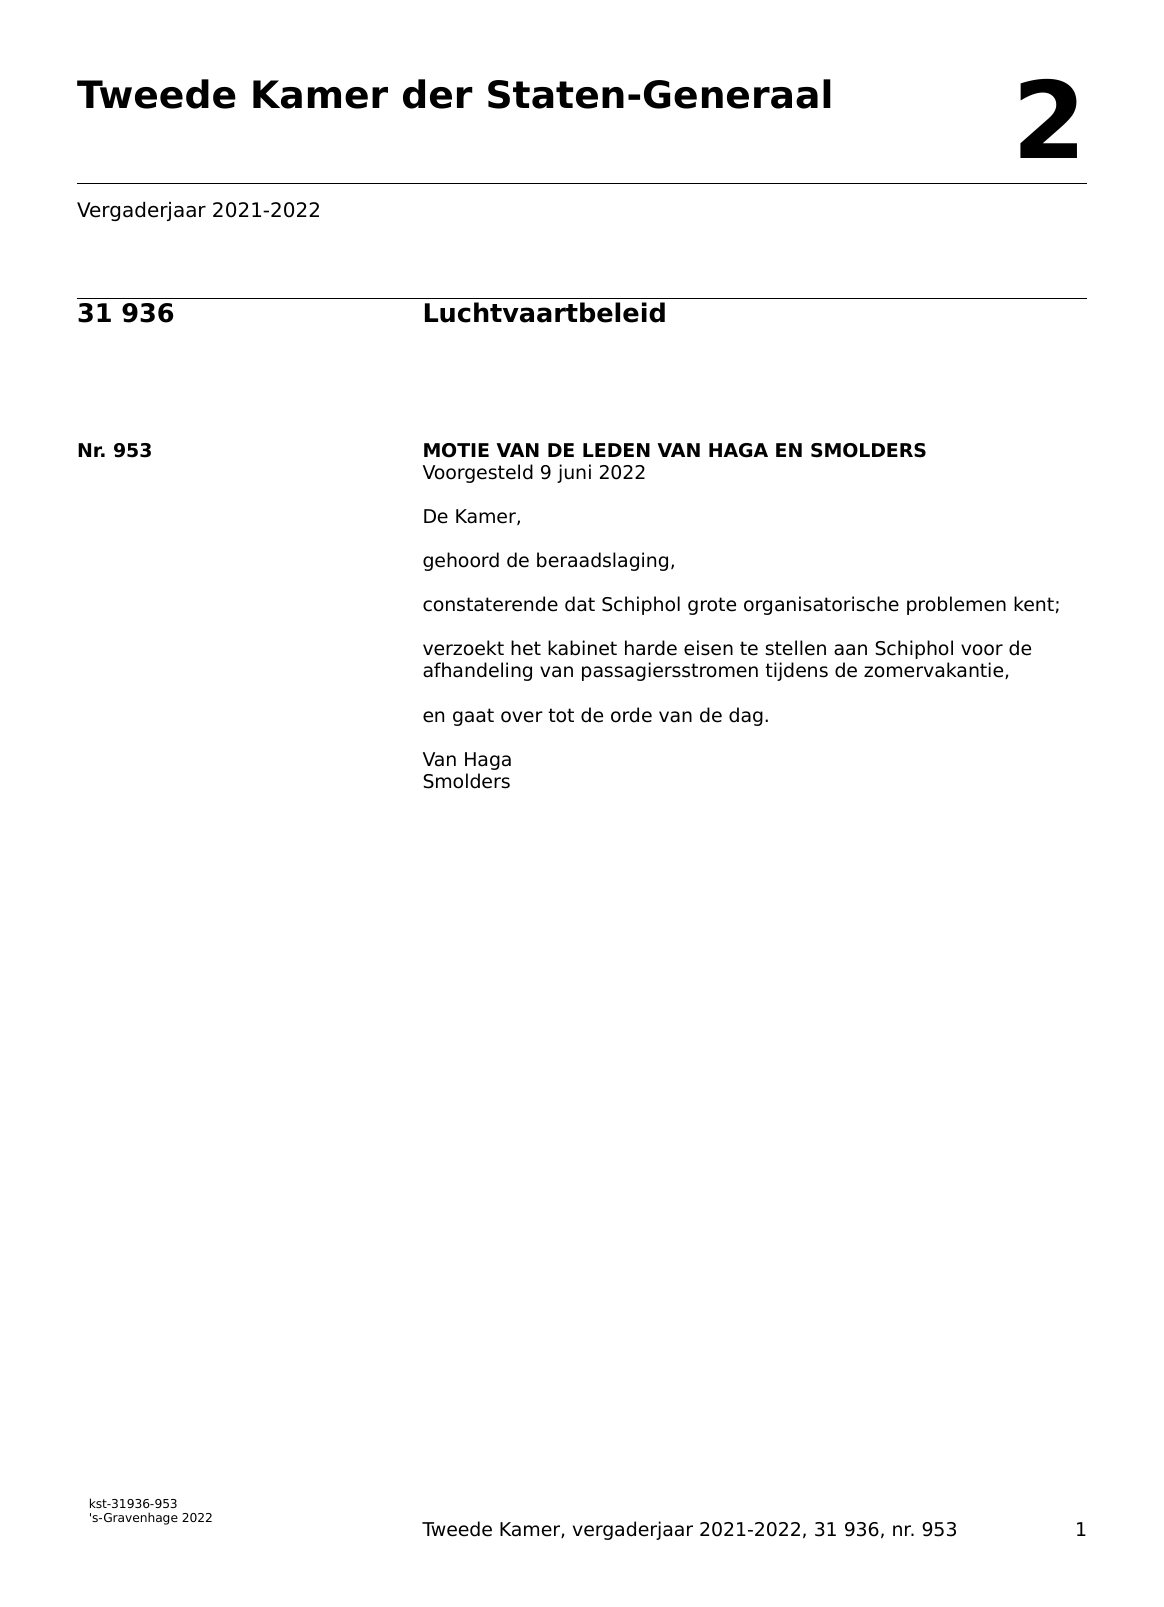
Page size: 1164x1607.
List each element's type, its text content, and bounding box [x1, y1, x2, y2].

text en gaat over tot de orde van de dag. [422, 704, 1087, 726]
table_header 2 [886, 59, 1087, 183]
table_header Tweede Kamer der Staten-Generaal [77, 59, 886, 183]
text 's-Gravenhage 2022 [88, 1511, 323, 1525]
subtitle 31 936 Luchtvaartbeleid [77, 299, 1087, 329]
text gehoord de beraadslaging, [422, 550, 1087, 572]
text Smolders [422, 771, 1087, 793]
table_cell Vergaderjaar 2021-2022 [77, 184, 1087, 298]
text Van Haga [422, 749, 1087, 771]
text verzoekt het kabinet harde eisen te stellen aan Schiphol voor de afhandeling van passagiersstromen tijdens de zomervakantie, [422, 638, 1087, 682]
text kst-31936-953 [88, 1497, 323, 1511]
text constaterende dat Schiphol grote organisatorische problemen kent; [422, 594, 1087, 616]
text De Kamer, [422, 506, 1087, 528]
text Voorgesteld 9 juni 2022 [422, 462, 1087, 484]
subtitle Nr. 953 MOTIE VAN DE LEDEN VAN HAGA EN SMOLDERS [77, 440, 1087, 462]
